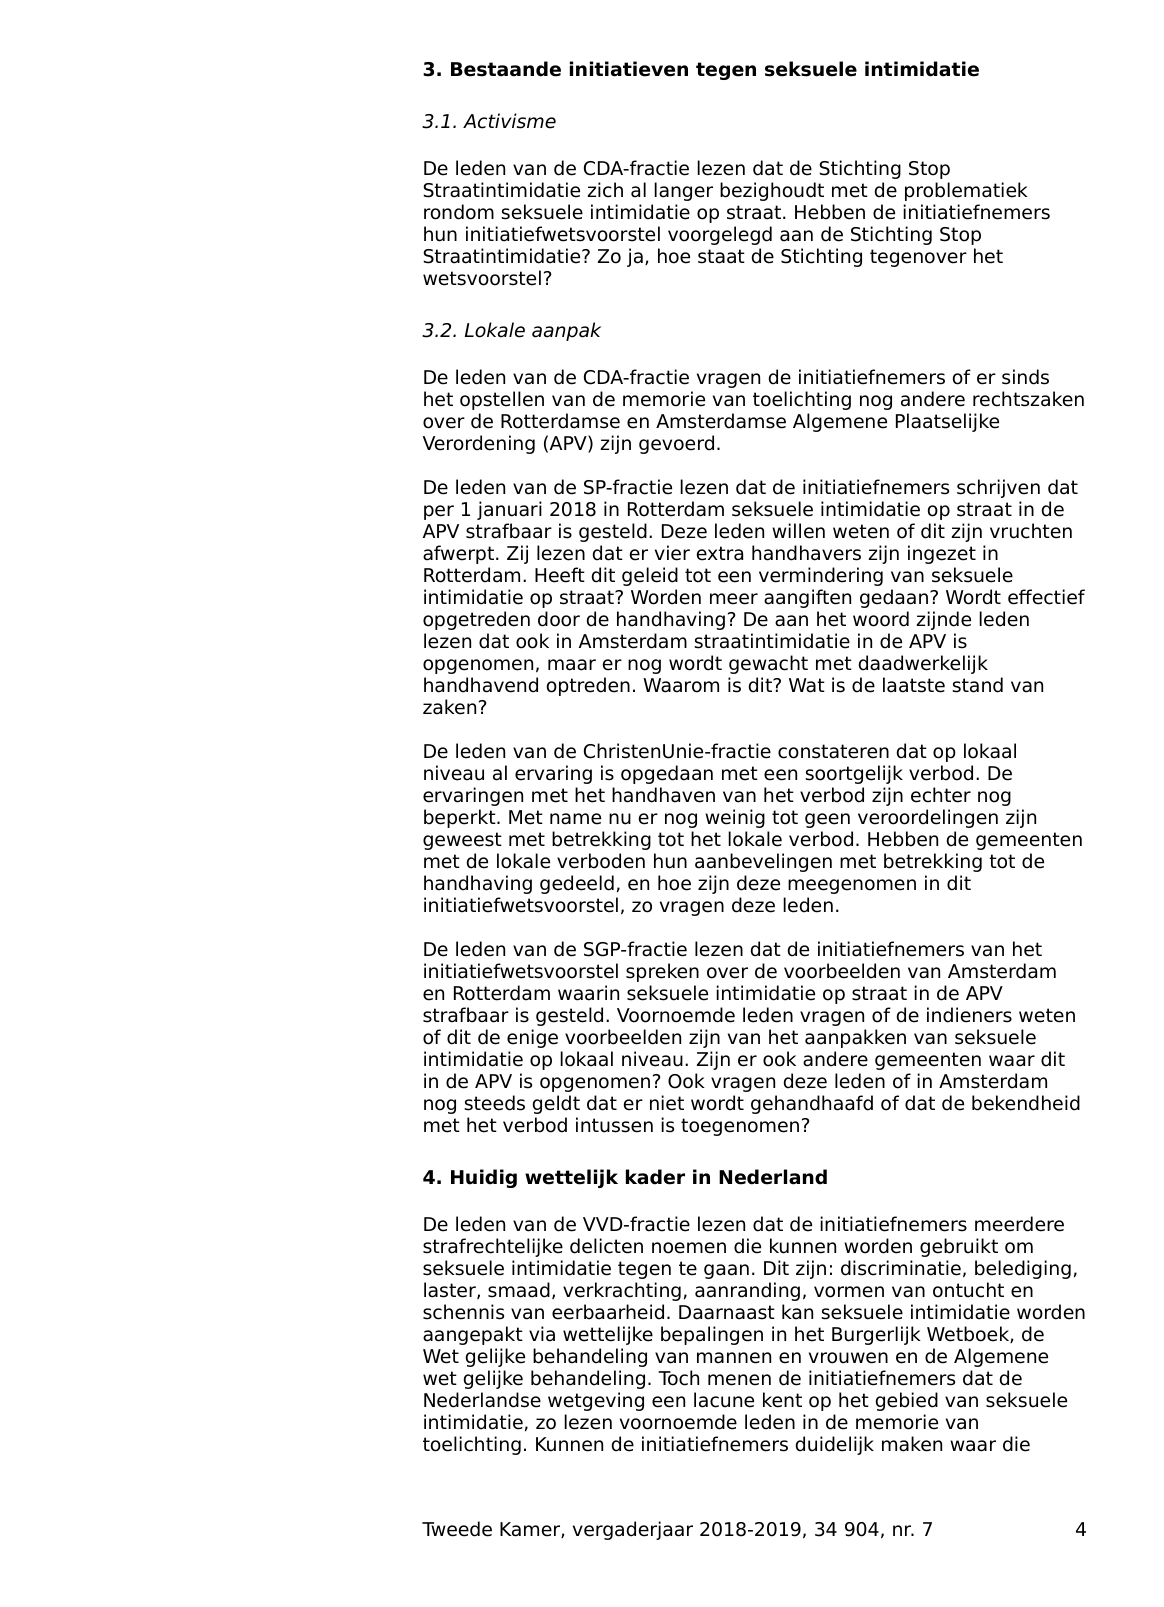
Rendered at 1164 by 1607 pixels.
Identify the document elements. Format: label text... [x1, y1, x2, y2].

subtitle 3.2. Lokale aanpak [422, 320, 1087, 342]
text De leden van de CDA-fractie lezen dat de Stichting Stop Straatintimidatie zich al langer bezighoudt met de problematiek rondom seksuele intimidatie op straat. Hebben de initiatiefnemers hun initiatiefwetsvoorstel voorgelegd aan de Stichting Stop Straatintimidatie? Zo ja, hoe staat de Stichting tegenover het wetsvoorstel? [422, 158, 1087, 290]
subtitle 3. Bestaande initiatieven tegen seksuele intimidatie [422, 59, 1087, 81]
subtitle 3.1. Activisme [422, 111, 1087, 133]
subtitle 4. Huidig wettelijk kader in Nederland [422, 1167, 1087, 1189]
text De leden van de VVD-fractie lezen dat de initiatiefnemers meerdere strafrechtelijke delicten noemen die kunnen worden gebruikt om seksuele intimidatie tegen te gaan. Dit zijn: discriminatie, belediging, laster, smaad, verkrachting, aanranding, vormen van ontucht en schennis van eerbaarheid. Daarnaast kan seksuele intimidatie worden aangepakt via wettelijke bepalingen in het Burgerlijk Wetboek, de Wet gelijke behandeling van mannen en vrouwen en de Algemene wet gelijke behandeling. Toch menen de initiatiefnemers dat de Nederlandse wetgeving een lacune kent op het gebied van seksuele intimidatie, zo lezen voornoemde leden in de memorie van toelichting. Kunnen de initiatiefnemers duidelijk maken waar die [422, 1214, 1087, 1456]
text De leden van de SP-fractie lezen dat de initiatiefnemers schrijven dat per 1 januari 2018 in Rotterdam seksuele intimidatie op straat in de APV strafbaar is gesteld. Deze leden willen weten of dit zijn vruchten afwerpt. Zij lezen dat er vier extra handhavers zijn ingezet in Rotterdam. Heeft dit geleid tot een vermindering van seksuele intimidatie op straat? Worden meer aangiften gedaan? Wordt effectief opgetreden door de handhaving? De aan het woord zijnde leden lezen dat ook in Amsterdam straatintimidatie in de APV is opgenomen, maar er nog wordt gewacht met daadwerkelijk handhavend optreden. Waarom is dit? Wat is de laatste stand van zaken? [422, 477, 1087, 719]
text De leden van de ChristenUnie-fractie constateren dat op lokaal niveau al ervaring is opgedaan met een soortgelijk verbod. De ervaringen met het handhaven van het verbod zijn echter nog beperkt. Met name nu er nog weinig tot geen veroordelingen zijn geweest met betrekking tot het lokale verbod. Hebben de gemeenten met de lokale verboden hun aanbevelingen met betrekking tot de handhaving gedeeld, en hoe zijn deze meegenomen in dit initiatiefwetsvoorstel, zo vragen deze leden. [422, 741, 1087, 917]
text De leden van de SGP-fractie lezen dat de initiatiefnemers van het initiatiefwetsvoorstel spreken over de voorbeelden van Amsterdam en Rotterdam waarin seksuele intimidatie op straat in de APV strafbaar is gesteld. Voornoemde leden vragen of de indieners weten of dit de enige voorbeelden zijn van het aanpakken van seksuele intimidatie op lokaal niveau. Zijn er ook andere gemeenten waar dit in de APV is opgenomen? Ook vragen deze leden of in Amsterdam nog steeds geldt dat er niet wordt gehandhaafd of dat de bekendheid met het verbod intussen is toegenomen? [422, 939, 1087, 1137]
text De leden van de CDA-fractie vragen de initiatiefnemers of er sinds het opstellen van de memorie van toelichting nog andere rechtszaken over de Rotterdamse en Amsterdamse Algemene Plaatselijke Verordening (APV) zijn gevoerd. [422, 367, 1087, 455]
